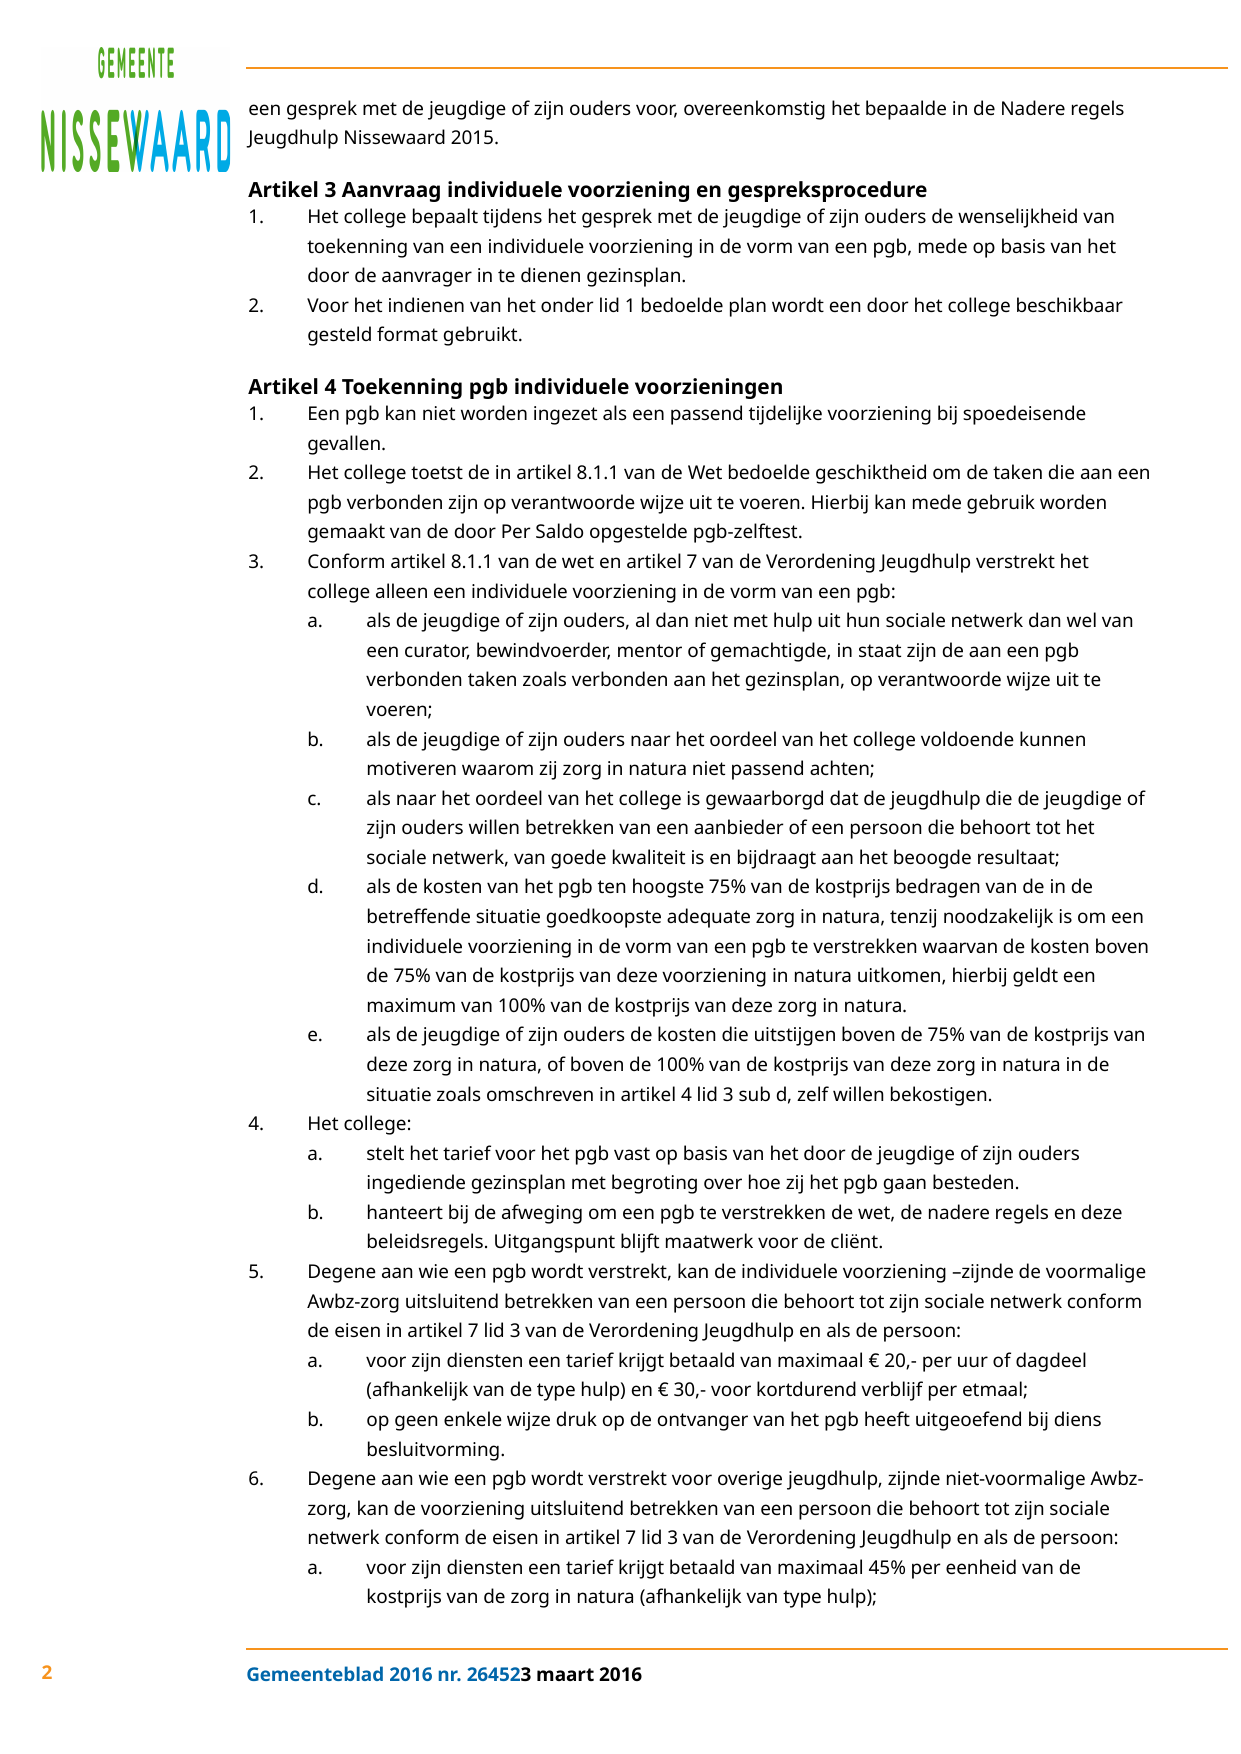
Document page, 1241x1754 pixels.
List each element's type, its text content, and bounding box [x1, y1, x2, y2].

text Artikel 3 Aanvraag individuele voorziening en gespreksprocedure [248, 175, 1152, 203]
list stelt het tarief voor het pgb vast op basis van het door de jeugdige of zijn ouders ingediende gezinsplan met begroting over hoe zij het pgb gaan besteden. [307, 1140, 1152, 1195]
list Conform artikel 8.1.1 van de wet en artikel 7 van de Verordening Jeugdhulp verstrekt het college alleen een individuele voorziening in de vorm van een pgb: [248, 548, 1152, 604]
text Artikel 4 Toekenning pgb individuele voorzieningen [248, 372, 1152, 400]
list Het college bepaalt tijdens het gesprek met de jeugdige of zijn ouders de wenselijkheid van toekenning van een individuele voorziening in de vorm van een pgb, mede op basis van het door de aanvrager in te dienen gezinsplan. [248, 203, 1152, 288]
picture [200, 151, 206, 172]
list hanteert bij de afweging om een pgb te verstrekken de wet, de nadere regels en deze beleidsregels. Uitgangspunt blijft maatwerk voor de cliënt. [307, 1199, 1152, 1254]
picture [176, 157, 187, 172]
list als de jeugdige of zijn ouders, al dan niet met hulp uit hun sociale netwerk dan wel van een curator, bewindvoerder, mentor of gemachtigde, in staat zijn de aan een pgb verbonden taken zoals verbonden aan het gezinsplan, op verantwoorde wijze uit te voeren; [307, 607, 1152, 722]
list Een pgb kan niet worden ingezet als een passend tijdelijke voorziening bij spoedeisende gevallen. [248, 400, 1152, 456]
text een gesprek met de jeugdige of zijn ouders voor, overeenkomstig het bepaalde in de Nadere regels Jeugdhulp Nissewaard 2015. [248, 95, 1152, 150]
picture [222, 122, 227, 160]
list als de jeugdige of zijn ouders de kosten die uitstijgen boven de 75% van de kostprijs van deze zorg in natura, of boven de 100% van de kostprijs van deze zorg in natura in de situatie zoals omschreven in artikel 4 lid 3 sub d, zelf willen bekostigen. [307, 1022, 1152, 1107]
list voor zijn diensten een tarief krijgt betaald van maximaal 45% per eenheid van de kostprijs van de zorg in natura (afhankelijk van type hulp); [307, 1554, 1152, 1609]
list als de kosten van het pgb ten hoogste 75% van de kostprijs bedragen van de in de betreffende situatie goedkoopste adequate zorg in natura, tenzij noodzakelijk is om een individuele voorziening in de vorm van een pgb te verstrekken waarvan de kosten boven de 75% van de kostprijs van deze voorziening in natura uitkomen, hierbij geldt een maximum van 100% van de kostprijs van deze zorg in natura. [307, 874, 1152, 1018]
list Het college: [248, 1110, 1152, 1136]
list voor zijn diensten een tarief krijgt betaald van maximaal € 20,- per uur of dagdeel (afhankelijk van de type hulp) en € 30,- voor kortdurend verblijf per etmaal; [307, 1347, 1152, 1402]
list als de jeugdige of zijn ouders naar het oordeel van het college voldoende kunnen motiveren waarom zij zorg in natura niet passend achten; [307, 726, 1152, 781]
picture [41, 47, 231, 172]
picture [154, 157, 165, 172]
picture [201, 122, 206, 138]
list als naar het oordeel van het college is gewaarborgd dat de jeugdhulp die de jeugdige of zijn ouders willen betrekken van een aanbieder of een persoon die behoort tot het sociale netwerk, van goede kwaliteit is en bijdraagt aan het beoogde resultaat; [307, 785, 1152, 870]
list Degene aan wie een pgb wordt verstrekt, kan de individuele voorziening –zijnde de voormalige Awbz-zorg uitsluitend betrekken van een persoon die behoort tot zijn sociale netwerk conform de eisen in artikel 7 lid 3 van de Verordening Jeugdhulp en als de persoon: [248, 1258, 1152, 1343]
list Degene aan wie een pgb wordt verstrekt voor overige jeugdhulp, zijnde niet-voormalige Awbz-zorg, kan de voorziening uitsluitend betrekken van een persoon die behoort tot zijn sociale netwerk conform de eisen in artikel 7 lid 3 van de Verordening Jeugdhulp en als de persoon: [248, 1465, 1152, 1550]
list Het college toetst de in artikel 8.1.1 van de Wet bedoelde geschiktheid om de taken die aan een pgb verbonden zijn op verantwoorde wijze uit te voeren. Hierbij kan mede gebruik worden gemaakt van de door Per Saldo opgestelde pgb-zelftest. [248, 459, 1152, 544]
list Voor het indienen van het onder lid 1 bedoelde plan wordt een door het college beschikbaar gesteld format gebruikt. [248, 292, 1152, 347]
list op geen enkele wijze druk op de ontvanger van het pgb heeft uitgeoefend bij diens besluitvorming. [307, 1406, 1152, 1462]
